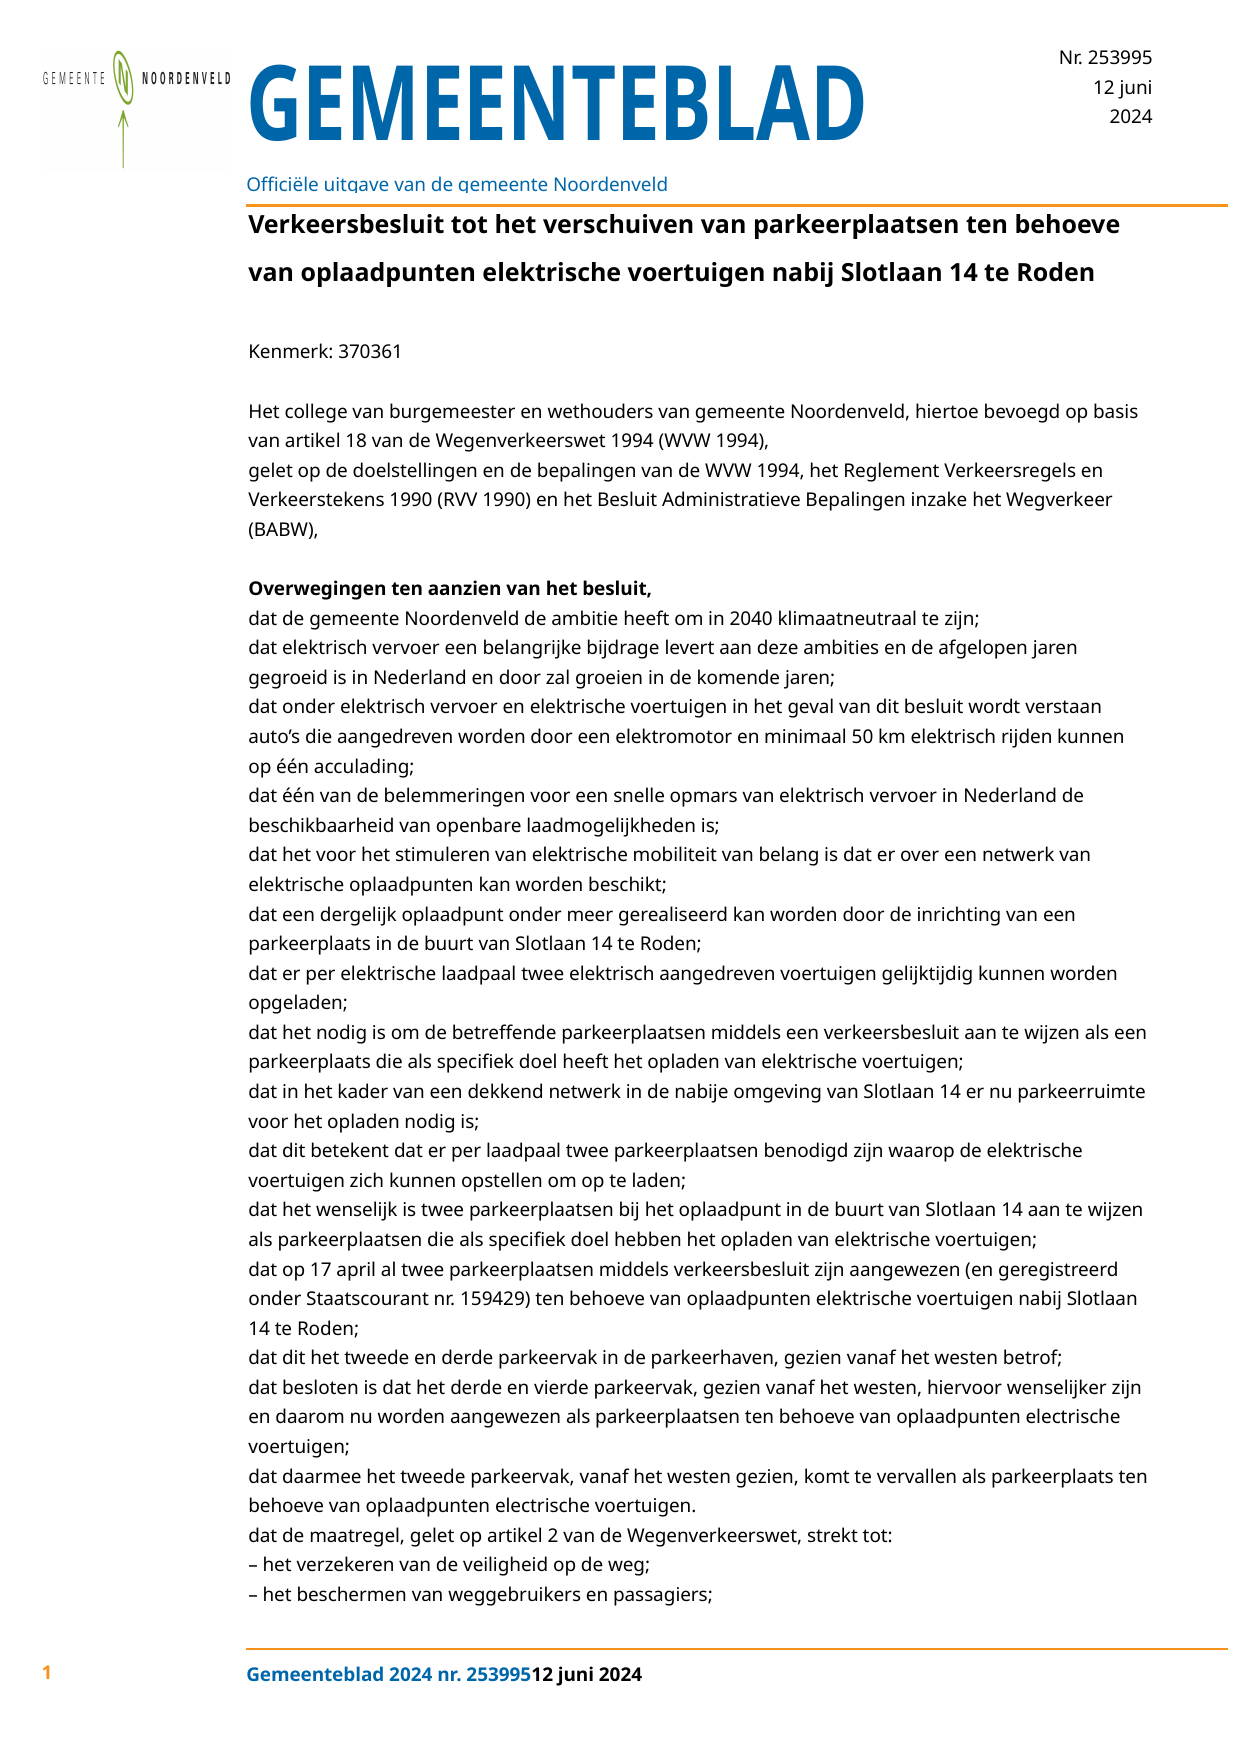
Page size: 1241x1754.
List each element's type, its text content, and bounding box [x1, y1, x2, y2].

text Het college van burgemeester en wethouders van gemeente Noordenveld, hiertoe bevoegd op basis van artikel 18 van de Wegenverkeerswet 1994 (WVW 1994), [248, 398, 1152, 453]
text dat onder elektrisch vervoer en elektrische voertuigen in het geval van dit besluit wordt verstaan auto’s die aangedreven worden door een elektromotor en minimaal 50 km elektrisch rijden kunnen op één acculading; [248, 694, 1152, 778]
text dat de gemeente Noordenveld de ambitie heeft om in 2040 klimaatneutraal te zijn; [248, 605, 1152, 631]
text dat een dergelijk oplaadpunt onder meer gerealiseerd kan worden door de inrichting van een parkeerplaats in de buurt van Slotlaan 14 te Roden; [248, 901, 1152, 956]
text dat het nodig is om de betreffende parkeerplaatsen middels een verkeersbesluit aan te wijzen als een parkeerplaats die als specifiek doel heeft het opladen van elektrische voertuigen; [248, 1019, 1152, 1074]
text Kenmerk: 370361 [248, 339, 1152, 364]
text dat elektrisch vervoer een belangrijke bijdrage levert aan deze ambities en de afgelopen jaren gegroeid is in Nederland en door zal groeien in de komende jaren; [248, 634, 1152, 690]
text dat één van de belemmeringen voor een snelle opmars van elektrisch vervoer in Nederland de beschikbaarheid van openbare laadmogelijkheden is; [248, 782, 1152, 838]
text dat op 17 april al twee parkeerplaatsen middels verkeersbesluit zijn aangewezen (en geregistreerd onder Staatscourant nr. 159429) ten behoeve van oplaadpunten elektrische voertuigen nabij Slotlaan 14 te Roden; [248, 1256, 1152, 1341]
text dat dit betekent dat er per laadpaal twee parkeerplaatsen benodigd zijn waarop de elektrische voertuigen zich kunnen opstellen om op te laden; [248, 1137, 1152, 1193]
text – het verzekeren van de veiligheid op de weg; [248, 1552, 1152, 1577]
text dat besloten is dat het derde en vierde parkeervak, gezien vanaf het westen, hiervoor wenselijker zijn en daarom nu worden aangewezen als parkeerplaatsen ten behoeve van oplaadpunten electrische voertuigen; [248, 1374, 1152, 1459]
text dat de maatregel, gelet op artikel 2 van de Wegenverkeerswet, strekt tot: [248, 1522, 1152, 1548]
text dat het wenselijk is twee parkeerplaatsen bij het oplaadpunt in de buurt van Slotlaan 14 aan te wijzen als parkeerplaatsen die als specifiek doel hebben het opladen van elektrische voertuigen; [248, 1197, 1152, 1252]
text – het beschermen van weggebruikers en passagiers; [248, 1581, 1152, 1607]
text dat het voor het stimuleren van elektrische mobiliteit van belang is dat er over een netwerk van elektrische oplaadpunten kan worden beschikt; [248, 842, 1152, 897]
picture [41, 47, 231, 172]
text Overwegingen ten aanzien van het besluit, [248, 575, 1152, 601]
text dat er per elektrische laadpaal twee elektrisch aangedreven voertuigen gelijktijdig kunnen worden opgeladen; [248, 960, 1152, 1015]
text gelet op de doelstellingen en de bepalingen van de WVW 1994, het Reglement Verkeersregels en Verkeerstekens 1990 (RVV 1990) en het Besluit Administratieve Bepalingen inzake het Wegverkeer (BABW), [248, 457, 1152, 542]
text Verkeersbesluit tot het verschuiven van parkeerplaatsen ten behoeve van oplaadpunten elektrische voertuigen nabij Slotlaan 14 te Roden [248, 207, 1152, 288]
text dat daarmee het tweede parkeervak, vanaf het westen gezien, komt te vervallen als parkeerplaats ten behoeve van oplaadpunten electrische voertuigen. [248, 1463, 1152, 1518]
text dat dit het tweede en derde parkeervak in de parkeerhaven, gezien vanaf het westen betrof; [248, 1344, 1152, 1370]
text dat in het kader van een dekkend netwerk in de nabije omgeving van Slotlaan 14 er nu parkeerruimte voor het opladen nodig is; [248, 1078, 1152, 1133]
